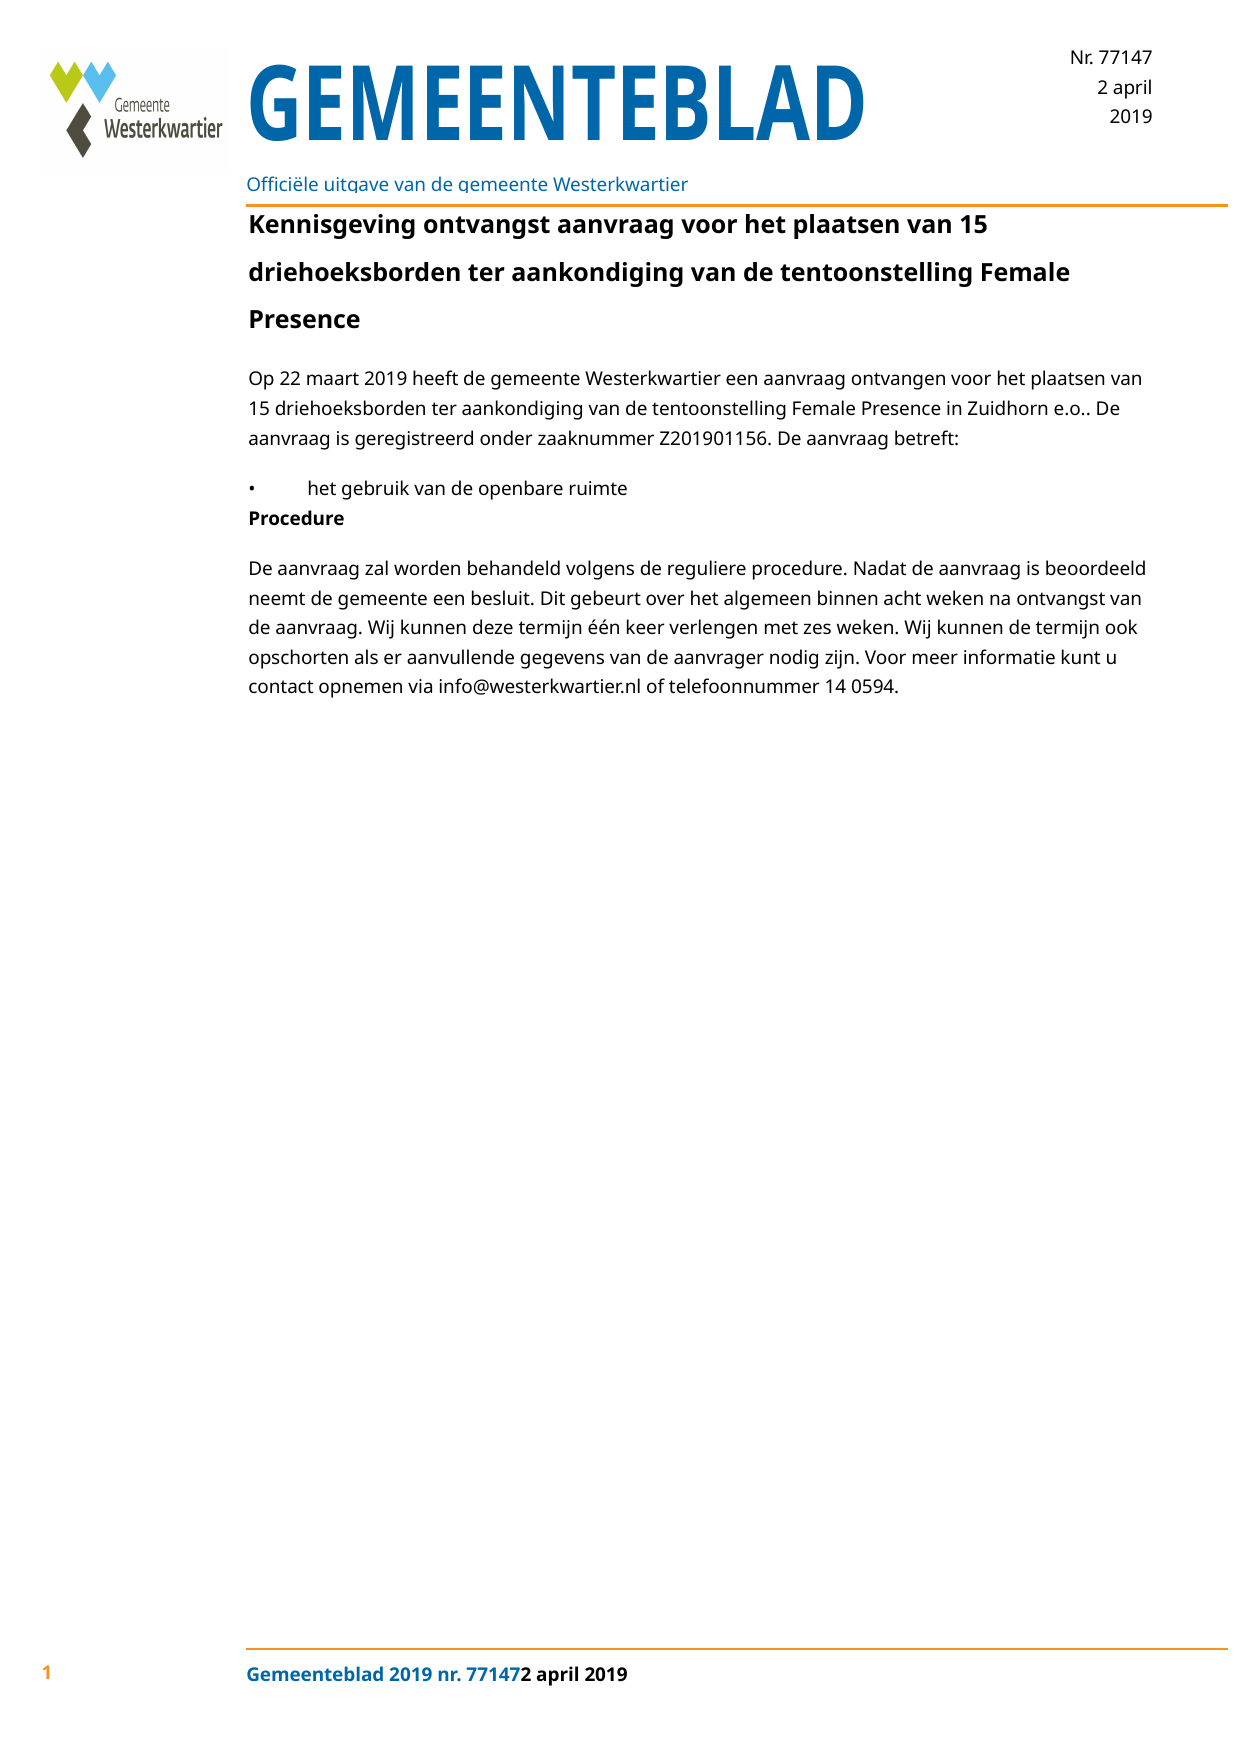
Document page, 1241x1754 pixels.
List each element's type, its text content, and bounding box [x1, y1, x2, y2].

text Op 22 maart 2019 heeft de gemeente Westerkwartier een aanvraag ontvangen voor het plaatsen van 15 driehoeksborden ter aankondiging van de tentoonstelling Female Presence in Zuidhorn e.o.. De aanvraag is geregistreerd onder zaaknummer Z201901156. De aanvraag betreft: [248, 366, 1152, 450]
list het gebruik van de openbare ruimte [248, 475, 1152, 501]
text Procedure [248, 505, 1152, 530]
text De aanvraag zal worden behandeld volgens de reguliere procedure. Nadat de aanvraag is beoordeeld neemt de gemeente een besluit. Dit gebeurt over het algemeen binnen acht weken na ontvangst van de aanvraag. Wij kunnen deze termijn één keer verlengen met zes weken. Wij kunnen de termijn ook opschorten als er aanvullende gegevens van de aanvrager nodig zijn. Voor meer informatie kunt u contact opnemen via info@westerkwartier.nl of telefoonnummer 14 0594. [248, 555, 1152, 699]
text Kennisgeving ontvangst aanvraag voor het plaatsen van 15 driehoeksborden ter aankondiging van de tentoonstelling Female Presence [248, 207, 1152, 336]
picture [41, 47, 231, 172]
